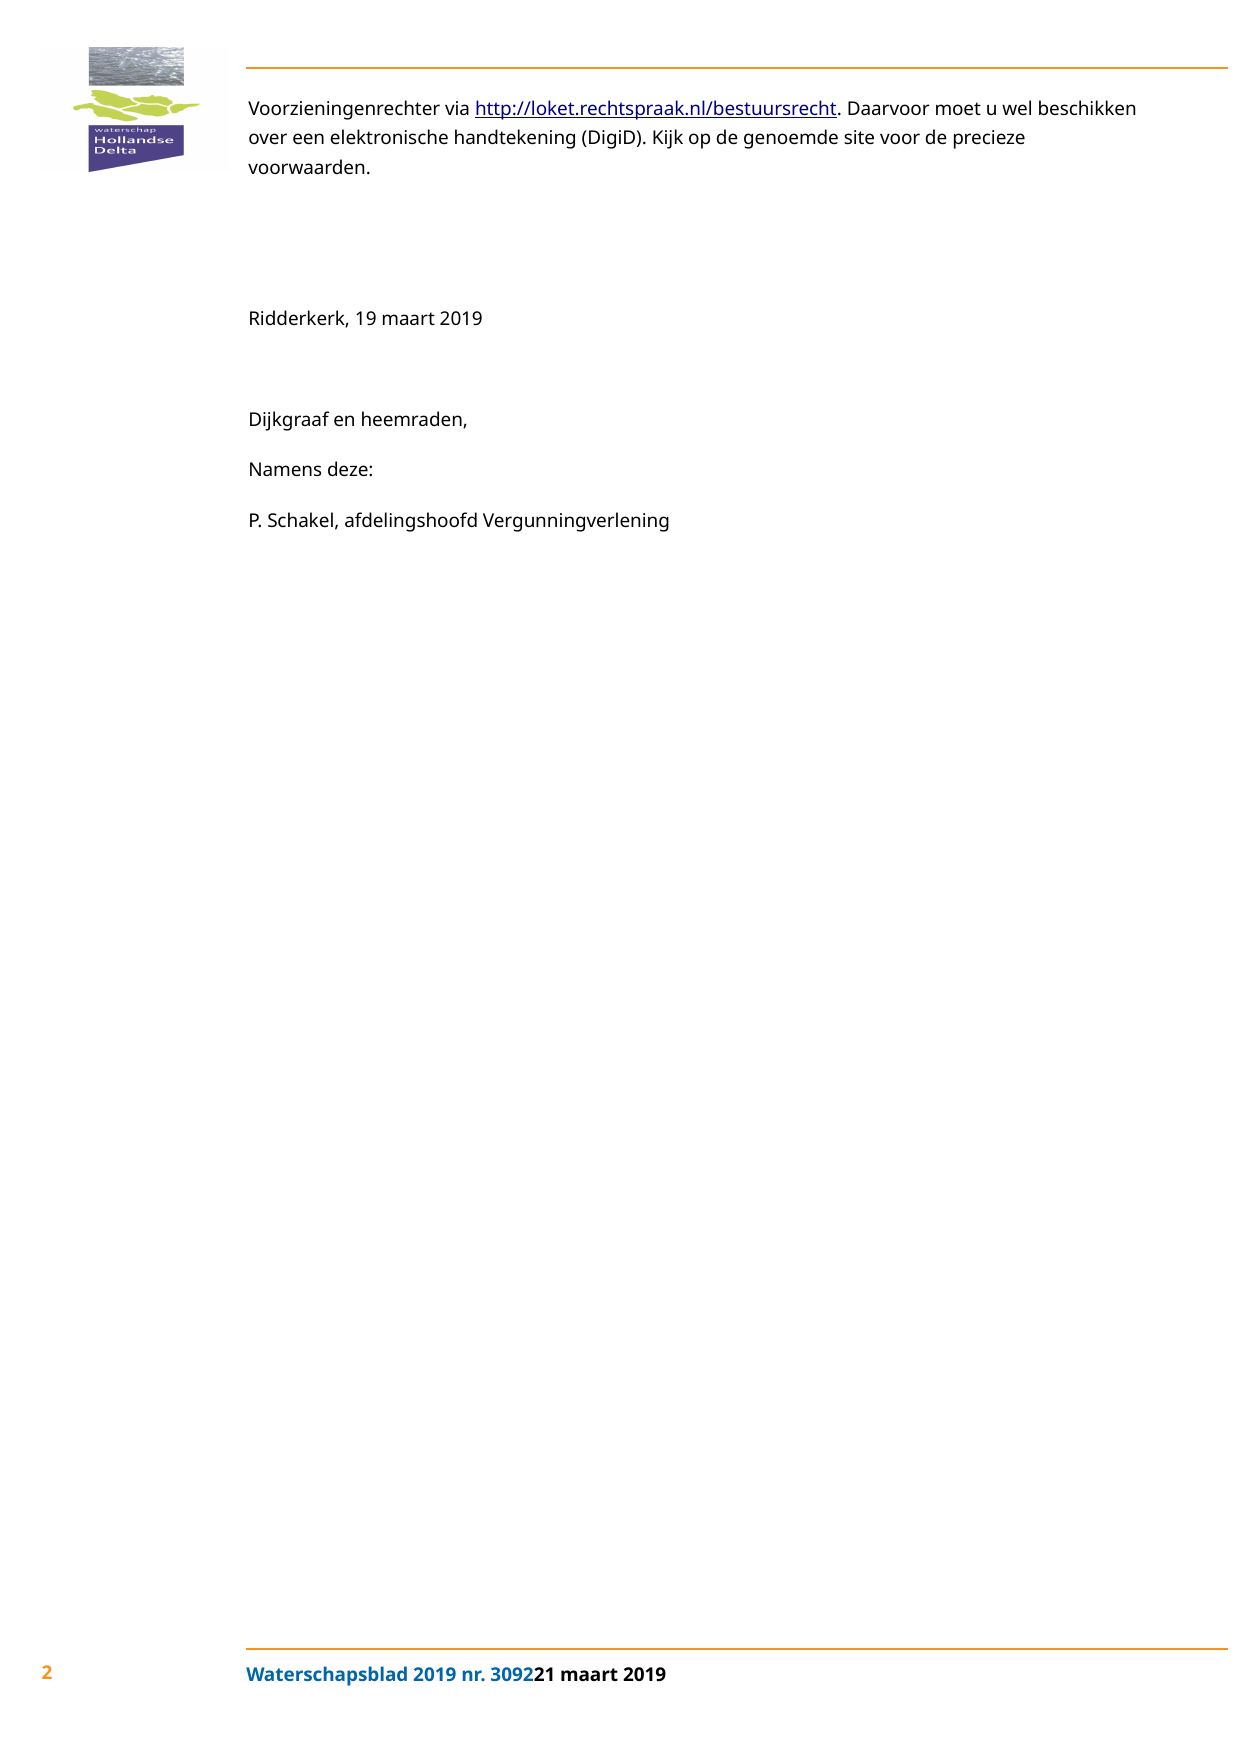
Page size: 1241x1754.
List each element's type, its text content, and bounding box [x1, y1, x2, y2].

text Dijkgraaf en heemraden, [248, 406, 1152, 432]
picture [41, 47, 231, 172]
text Namens deze: [248, 456, 1152, 482]
text P. Schakel, afdelingshoofd Vergunningverlening [248, 507, 1152, 533]
text Ridderkerk, 19 maart 2019 [248, 305, 1152, 331]
text Voorzieningenrechter via http://loket.rechtspraak.nl/bestuursrecht. Daarvoor moet u wel beschikken over een elektronische handtekening (DigiD). Kijk op de genoemde site voor de precieze voorwaarden. [248, 95, 1152, 180]
